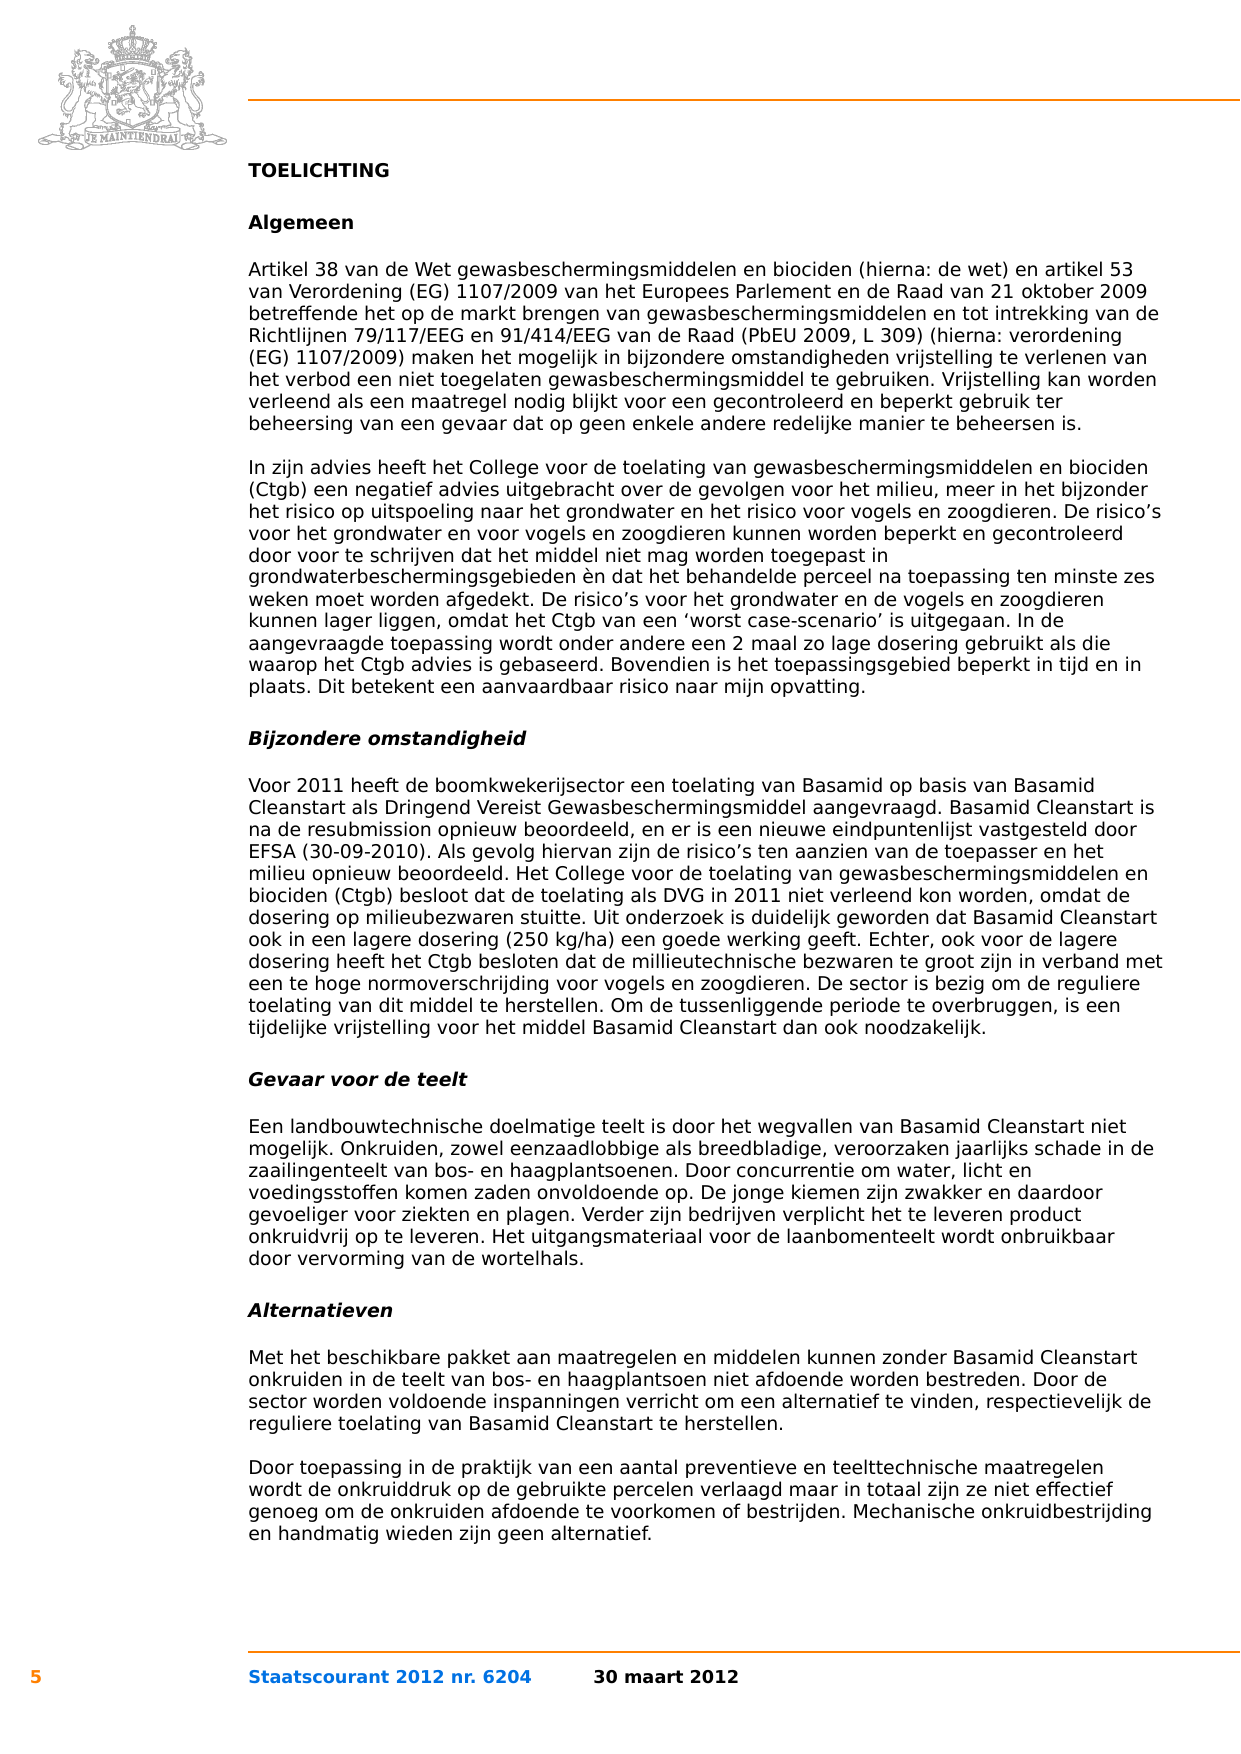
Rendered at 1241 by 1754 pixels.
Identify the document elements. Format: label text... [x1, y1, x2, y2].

text Voor 2011 heeft de boomkwekerijsector een toelating van Basamid op basis van Basamid Cleanstart als Dringend Vereist Gewasbeschermingsmiddel aangevraagd. Basamid Cleanstart is na de resubmission opnieuw beoordeeld, en er is een nieuwe eindpuntenlijst vastgesteld door EFSA (30-09-2010). Als gevolg hiervan zijn de risico’s ten aanzien van de toepasser en het milieu opnieuw beoordeeld. Het College voor de toelating van gewasbeschermingsmiddelen en biociden (Ctgb) besloot dat de toelating als DVG in 2011 niet verleend kon worden, omdat de dosering op milieubezwaren stuitte. Uit onderzoek is duidelijk geworden dat Basamid Cleanstart ook in een lagere dosering (250 kg/ha) een goede werking geeft. Echter, ook voor de lagere dosering heeft het Ctgb besloten dat de millieutechnische bezwaren te groot zijn in verband met een te hoge normoverschrijding voor vogels en zoogdieren. De sector is bezig om de reguliere toelating van dit middel te herstellen. Om de tussenliggende periode te overbruggen, is een tijdelijke vrijstelling voor het middel Basamid Cleanstart dan ook noodzakelijk. [248, 775, 1163, 1039]
text Een landbouwtechnische doelmatige teelt is door het wegvallen van Basamid Cleanstart niet mogelijk. Onkruiden, zowel eenzaadlobbige als breedbladige, veroorzaken jaarlijks schade in de zaailingenteelt van bos- en haagplantsoenen. Door concurrentie om water, licht en voedingsstoffen komen zaden onvoldoende op. De jonge kiemen zijn zwakker en daardoor gevoeliger voor ziekten en plagen. Verder zijn bedrijven verplicht het te leveren product onkruidvrij op te leveren. Het uitgangsmateriaal voor de laanbomenteelt wordt onbruikbaar door vervorming van de wortelhals. [248, 1116, 1163, 1270]
text Met het beschikbare pakket aan maatregelen en middelen kunnen zonder Basamid Cleanstart onkruiden in de teelt van bos- en haagplantsoen niet afdoende worden bestreden. Door de sector worden voldoende inspanningen verricht om een alternatief te vinden, respectievelijk de reguliere toelating van Basamid Cleanstart te herstellen. [248, 1347, 1163, 1435]
subtitle TOELICHTING [248, 160, 1163, 182]
text Door toepassing in de praktijk van een aantal preventieve en teelttechnische maatregelen wordt de onkruiddruk op de gebruikte percelen verlaagd maar in totaal zijn ze niet effectief genoeg om de onkruiden afdoende te voorkomen of bestrijden. Mechanische onkruidbestrijding en handmatig wieden zijn geen alternatief. [248, 1457, 1163, 1544]
text In zijn advies heeft het College voor de toelating van gewasbeschermingsmiddelen en biociden (Ctgb) een negatief advies uitgebracht over de gevolgen voor het milieu, meer in het bijzonder het risico op uitspoeling naar het grondwater en het risico voor vogels en zoogdieren. De risico’s voor het grondwater en voor vogels en zoogdieren kunnen worden beperkt en gecontroleerd door voor te schrijven dat het middel niet mag worden toegepast in grondwaterbeschermingsgebieden èn dat het behandelde perceel na toepassing ten minste zes weken moet worden afgedekt. De risico’s voor het grondwater en de vogels en zoogdieren kunnen lager liggen, omdat het Ctgb van een ‘worst case-scenario’ is uitgegaan. In de aangevraagde toepassing wordt onder andere een 2 maal zo lage dosering gebruikt als die waarop het Ctgb advies is gebaseerd. Bovendien is het toepassingsgebied beperkt in tijd en in plaats. Dit betekent een aanvaardbaar risico naar mijn opvatting. [248, 457, 1163, 698]
subtitle Alternatieven [248, 1300, 1163, 1322]
picture [38, 25, 227, 150]
subtitle Algemeen [248, 212, 1163, 234]
text Artikel 38 van de Wet gewasbeschermingsmiddelen en biociden (hierna: de wet) en artikel 53 van Verordening (EG) 1107/2009 van het Europees Parlement en de Raad van 21 oktober 2009 betreffende het op de markt brengen van gewasbeschermingsmiddelen en tot intrekking van de Richtlijnen 79/117/EEG en 91/414/EEG van de Raad (PbEU 2009, L 309) (hierna: verordening (EG) 1107/2009) maken het mogelijk in bijzondere omstandigheden vrijstelling te verlenen van het verbod een niet toegelaten gewasbeschermingsmiddel te gebruiken. Vrijstelling kan worden verleend als een maatregel nodig blijkt voor een gecontroleerd en beperkt gebruik ter beheersing van een gevaar dat op geen enkele andere redelijke manier te beheersen is. [248, 259, 1163, 435]
subtitle Gevaar voor de teelt [248, 1069, 1163, 1091]
subtitle Bijzondere omstandigheid [248, 728, 1163, 750]
